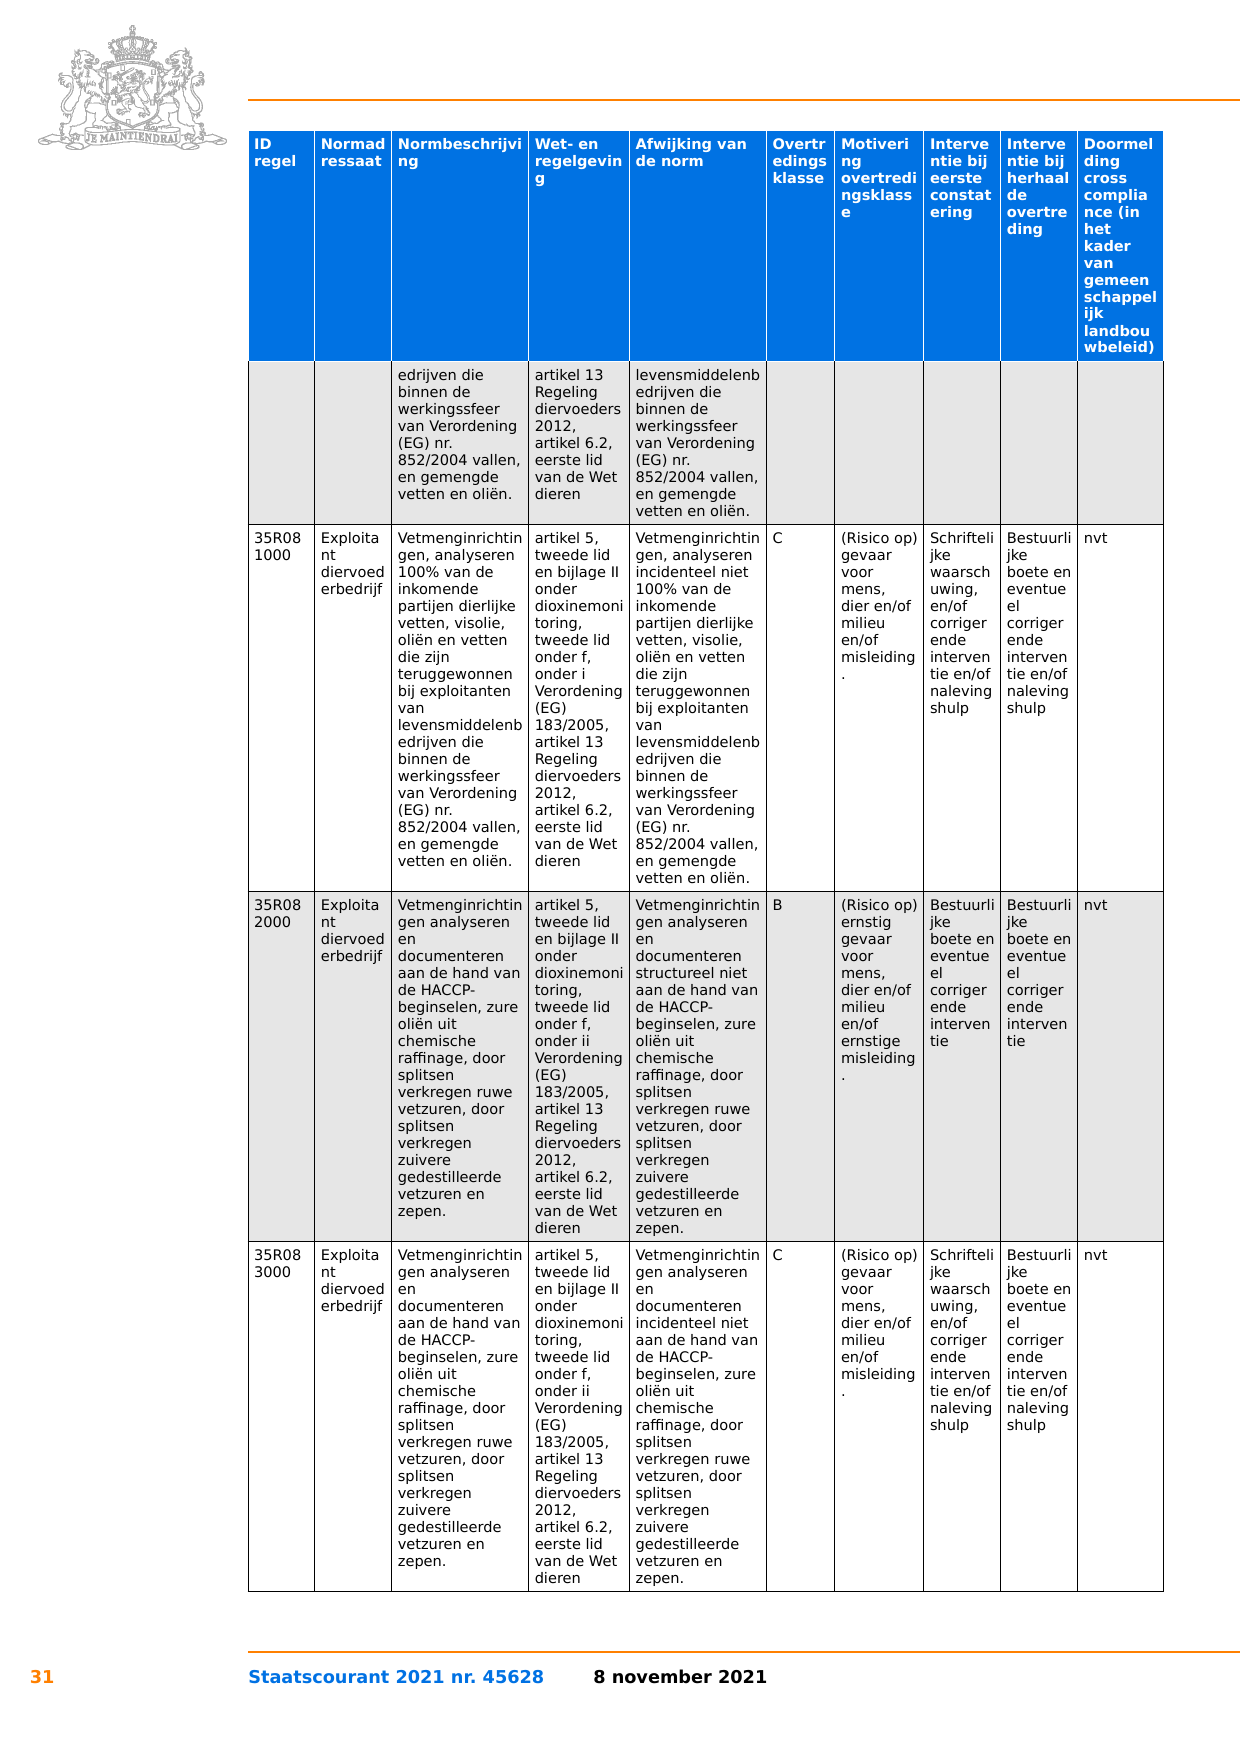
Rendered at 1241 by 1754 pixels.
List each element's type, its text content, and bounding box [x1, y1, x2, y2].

table_cell 35R083000 [249, 1242, 314, 1591]
table_cell [767, 362, 834, 524]
table_cell Vetmenginrichtingen, analyseren 100% van de inkomende partijen dierlijke vetten, visolie, oliën en vetten die zijn teruggewonnen bij exploitanten van levensmiddelenbedrijven die binnen de werkingssfeer van Verordening (EG) nr. 852/2004 vallen, en gemengde vetten en oliën. [392, 525, 528, 891]
table_cell [315, 362, 391, 524]
table_cell Exploitant diervoederbedrijf [315, 892, 391, 1241]
table_header Normbeschrijving [392, 131, 528, 361]
table_cell [249, 362, 314, 524]
table_header Motivering overtredingsklasse [835, 131, 923, 361]
table_cell levensmiddelenbedrijven die binnen de werkingssfeer van Verordening (EG) nr. 852/2004 vallen, en gemengde vetten en oliën. [630, 362, 766, 524]
table_cell C [767, 525, 834, 891]
picture [38, 25, 227, 150]
table_cell Vetmenginrichtingen analyseren en documenteren aan de hand van de HACCP-beginselen, zure oliën uit chemische raffinage, door splitsen verkregen ruwe vetzuren, door splitsen verkregen zuivere gedestilleerde vetzuren en zepen. [392, 1242, 528, 1591]
table_header Normadressaat [315, 131, 391, 361]
table_header ID regel [249, 131, 314, 361]
table_cell artikel 5, tweede lid en bijlage II onder dioxinemonitoring, tweede lid onder f, onder i Verordening (EG) 183/2005, artikel 13 Regeling diervoeders 2012, artikel 6.2, eerste lid van de Wet dieren [529, 525, 629, 891]
table_header Interventie bij herhaalde overtreding [1001, 131, 1077, 361]
table_cell (Risico op) gevaar voor mens, dier en/of milieu en/of misleiding. [835, 525, 923, 891]
table_cell Vetmenginrichtingen analyseren en documenteren incidenteel niet aan de hand van de HACCP-beginselen, zure oliën uit chemische raffinage, door splitsen verkregen ruwe vetzuren, door splitsen verkregen zuivere gedestilleerde vetzuren en zepen. [630, 1242, 766, 1591]
table_cell Schriftelijke waarschuwing, en/of corrigerende interventie en/of nalevingshulp [924, 525, 1000, 891]
table_cell Bestuurlijke boete en eventueel corrigerende interventie [924, 892, 1000, 1241]
table_header Interventie bij eerste constatering [924, 131, 1000, 361]
table_cell Bestuurlijke boete en eventueel corrigerende interventie en/of nalevingshulp [1001, 1242, 1077, 1591]
table_cell B [767, 892, 834, 1241]
table_cell Vetmenginrichtingen, analyseren incidenteel niet 100% van de inkomende partijen dierlijke vetten, visolie, oliën en vetten die zijn teruggewonnen bij exploitanten van levensmiddelenbedrijven die binnen de werkingssfeer van Verordening (EG) nr. 852/2004 vallen, en gemengde vetten en oliën. [630, 525, 766, 891]
table_cell artikel 5, tweede lid en bijlage II onder dioxinemonitoring, tweede lid onder f, onder ii Verordening (EG) 183/2005, artikel 13 Regeling diervoeders 2012, artikel 6.2, eerste lid van de Wet dieren [529, 1242, 629, 1591]
table_header Overtredingsklasse [767, 131, 834, 361]
table_cell Vetmenginrichtingen analyseren en documenteren aan de hand van de HACCP-beginselen, zure oliën uit chemische raffinage, door splitsen verkregen ruwe vetzuren, door splitsen verkregen zuivere gedestilleerde vetzuren en zepen. [392, 892, 528, 1241]
table_cell Bestuurlijke boete en eventueel corrigerende interventie [1001, 892, 1077, 1241]
table_cell artikel 13 Regeling diervoeders 2012, artikel 6.2, eerste lid van de Wet dieren [529, 362, 629, 524]
table_cell [924, 362, 1000, 524]
table_cell (Risico op) ernstig gevaar voor mens, dier en/of milieu en/of ernstige misleiding. [835, 892, 923, 1241]
table_cell Schriftelijke waarschuwing, en/of corrigerende interventie en/of nalevingshulp [924, 1242, 1000, 1591]
table_cell [1078, 362, 1163, 524]
table_cell (Risico op) gevaar voor mens, dier en/of milieu en/of misleiding. [835, 1242, 923, 1591]
table_cell Exploitant diervoederbedrijf [315, 1242, 391, 1591]
table_header Afwijking van de norm [630, 131, 766, 361]
table_header Wet- en regelgeving [529, 131, 629, 361]
table_cell Exploitant diervoederbedrijf [315, 525, 391, 891]
table_header Doormelding cross compliance (in het kader van gemeenschappelijk landbouwbeleid) [1078, 131, 1163, 361]
table_cell 35R081000 [249, 525, 314, 891]
table_cell nvt [1078, 1242, 1163, 1591]
table_cell nvt [1078, 525, 1163, 891]
table_cell nvt [1078, 892, 1163, 1241]
table_cell [835, 362, 923, 524]
table_cell Bestuurlijke boete en eventueel corrigerende interventie en/of nalevingshulp [1001, 525, 1077, 891]
table_cell [1001, 362, 1077, 524]
table_cell artikel 5, tweede lid en bijlage II onder dioxinemonitoring, tweede lid onder f, onder ii Verordening (EG) 183/2005, artikel 13 Regeling diervoeders 2012, artikel 6.2, eerste lid van de Wet dieren [529, 892, 629, 1241]
table_cell C [767, 1242, 834, 1591]
table_cell edrijven die binnen de werkingssfeer van Verordening (EG) nr. 852/2004 vallen, en gemengde vetten en oliën. [392, 362, 528, 524]
table_cell 35R082000 [249, 892, 314, 1241]
table_cell Vetmenginrichtingen analyseren en documenteren structureel niet aan de hand van de HACCP-beginselen, zure oliën uit chemische raffinage, door splitsen verkregen ruwe vetzuren, door splitsen verkregen zuivere gedestilleerde vetzuren en zepen. [630, 892, 766, 1241]
